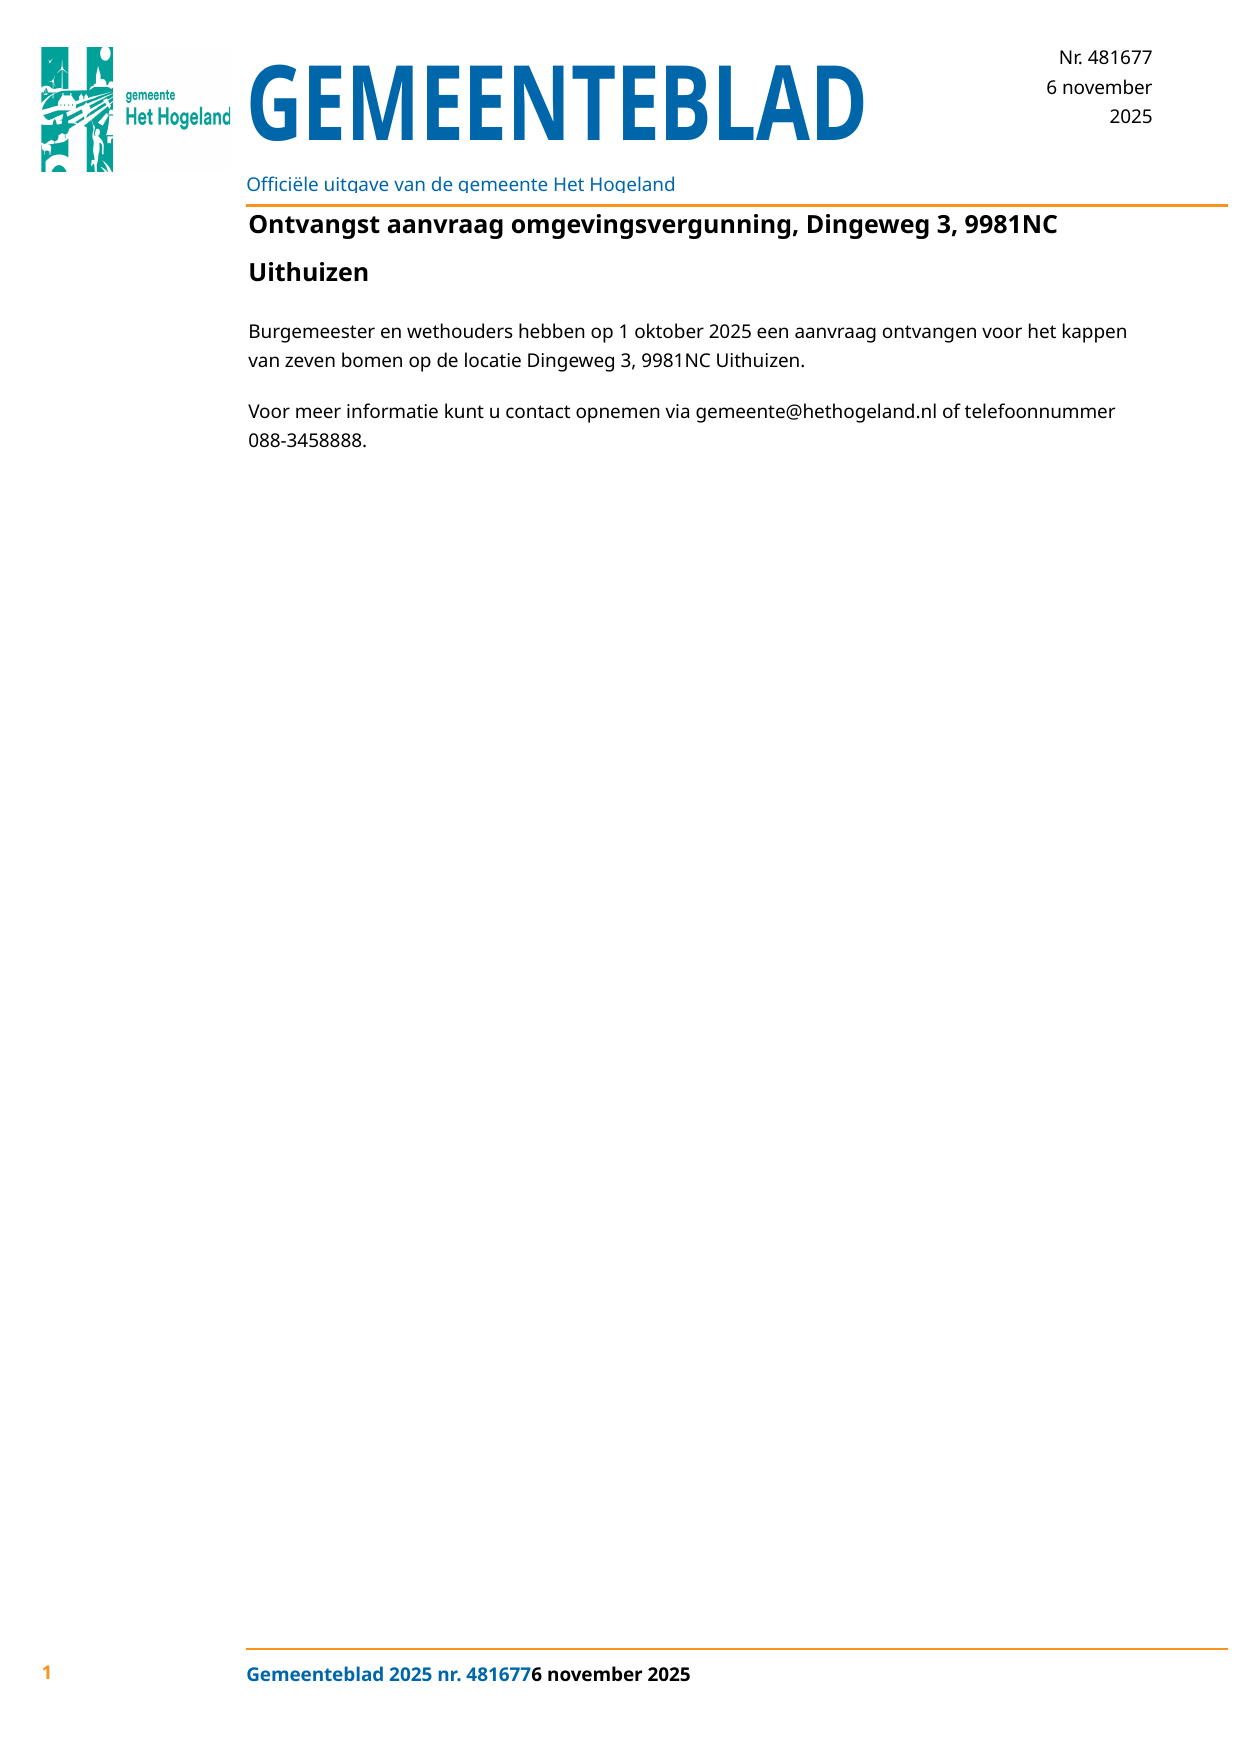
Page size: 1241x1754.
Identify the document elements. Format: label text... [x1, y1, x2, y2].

text Burgemeester en wethouders hebben op 1 oktober 2025 een aanvraag ontvangen voor het kappen van zeven bomen op de locatie Dingeweg 3, 9981NC Uithuizen. [248, 318, 1152, 373]
text Voor meer informatie kunt u contact opnemen via gemeente@hethogeland.nl of telefoonnummer 088-3458888. [248, 398, 1152, 453]
picture [41, 47, 231, 172]
text Ontvangst aanvraag omgevingsvergunning, Dingeweg 3, 9981NC Uithuizen [248, 207, 1152, 288]
